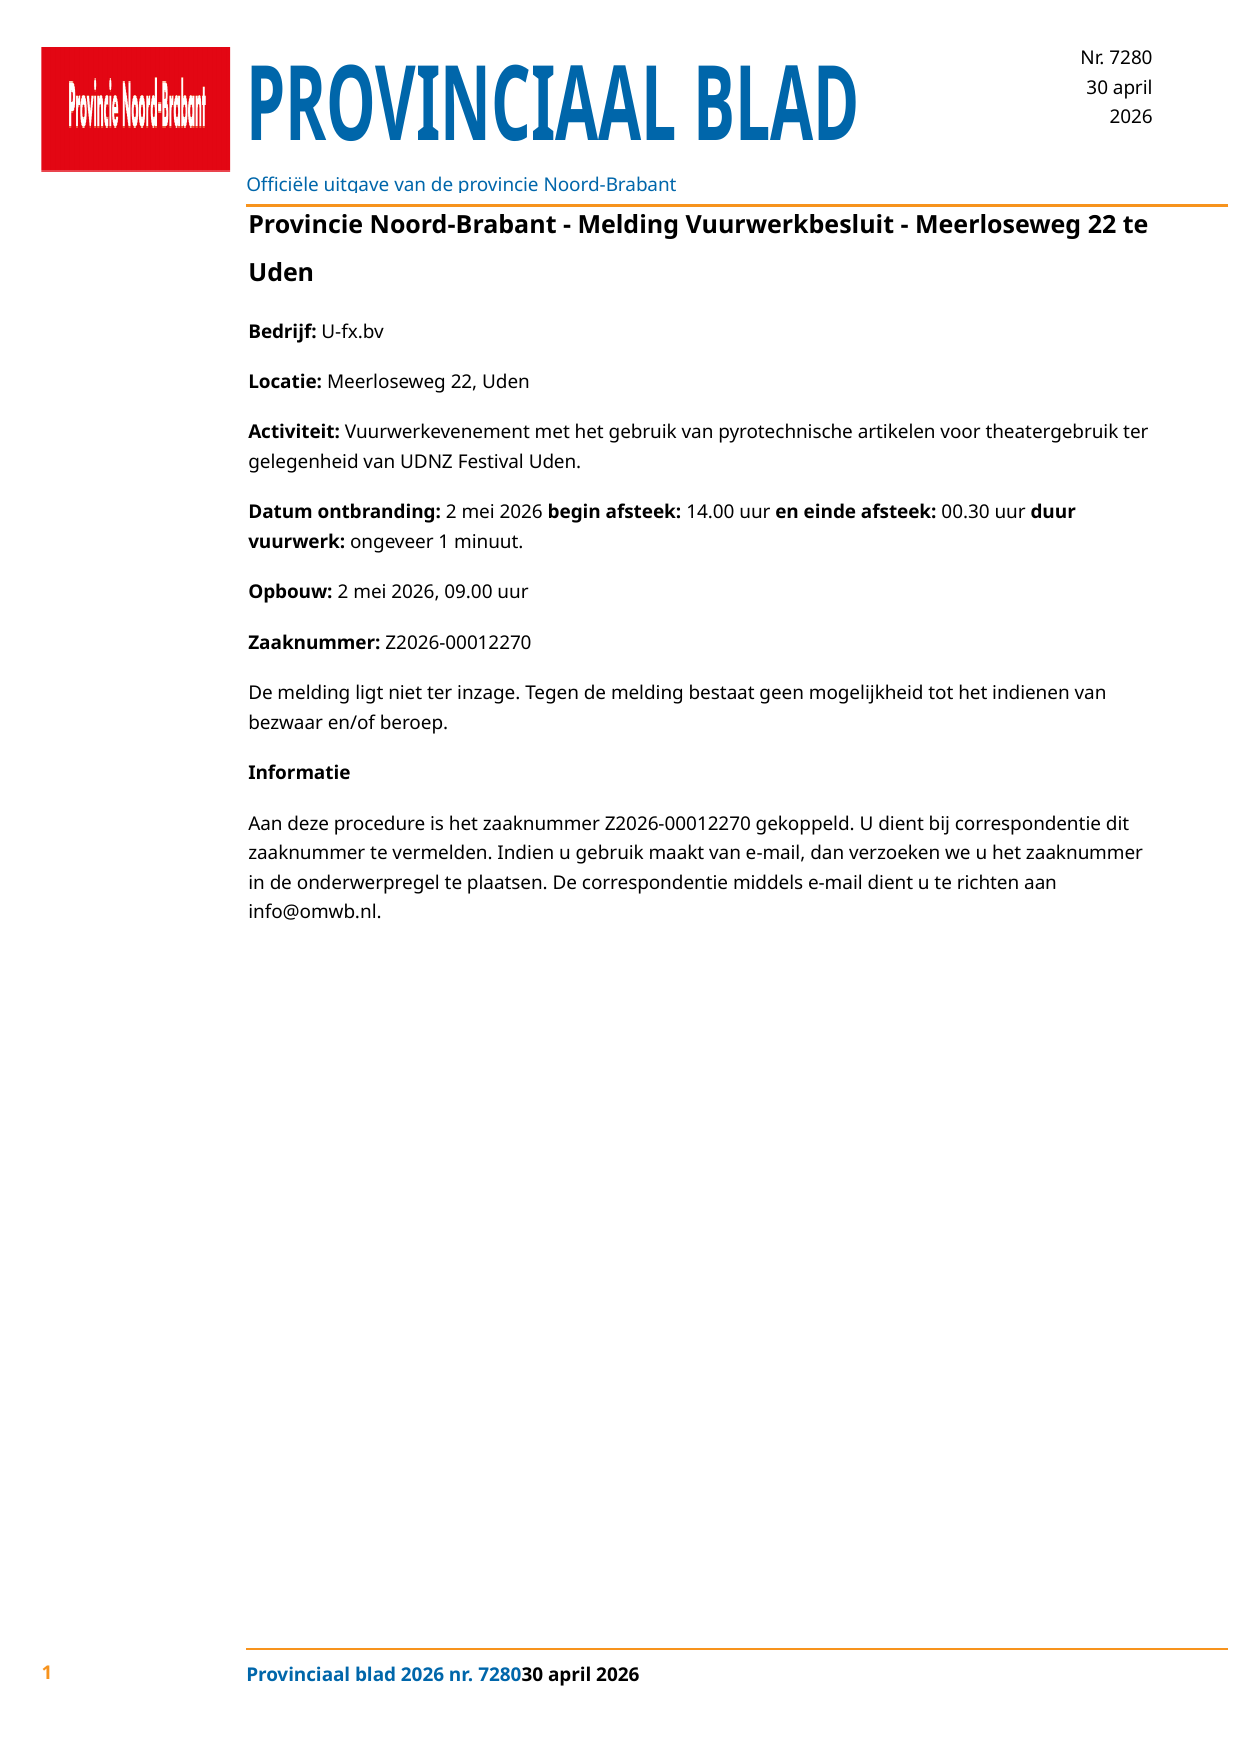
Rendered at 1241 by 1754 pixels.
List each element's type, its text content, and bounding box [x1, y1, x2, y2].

text Opbouw: 2 mei 2026, 09.00 uur [248, 579, 1152, 604]
text Aan deze procedure is het zaaknummer Z2026-00012270 gekoppeld. U dient bij correspondentie dit zaaknummer te vermelden. Indien u gebruik maakt van e-mail, dan verzoeken we u het zaaknummer in de onderwerpregel te plaatsen. De correspondentie middels e-mail dient u te richten aan info@omwb.nl. [248, 810, 1152, 924]
picture [41, 47, 231, 172]
text Informatie [248, 759, 1152, 785]
text Provincie Noord-Brabant - Melding Vuurwerkbesluit - Meerloseweg 22 te Uden [248, 207, 1152, 288]
text Datum ontbranding: 2 mei 2026 begin afsteek: 14.00 uur en einde afsteek: 00.30 uur duur vuurwerk: ongeveer 1 minuut. [248, 499, 1152, 554]
text Bedrijf: U-fx.bv [248, 318, 1152, 344]
text Zaaknummer: Z2026-00012270 [248, 629, 1152, 655]
text Activiteit: Vuurwerkevenement met het gebruik van pyrotechnische artikelen voor theatergebruik ter gelegenheid van UDNZ Festival Uden. [248, 419, 1152, 474]
text Locatie: Meerloseweg 22, Uden [248, 368, 1152, 394]
text De melding ligt niet ter inzage. Tegen de melding bestaat geen mogelijkheid tot het indienen van bezwaar en/of beroep. [248, 679, 1152, 735]
